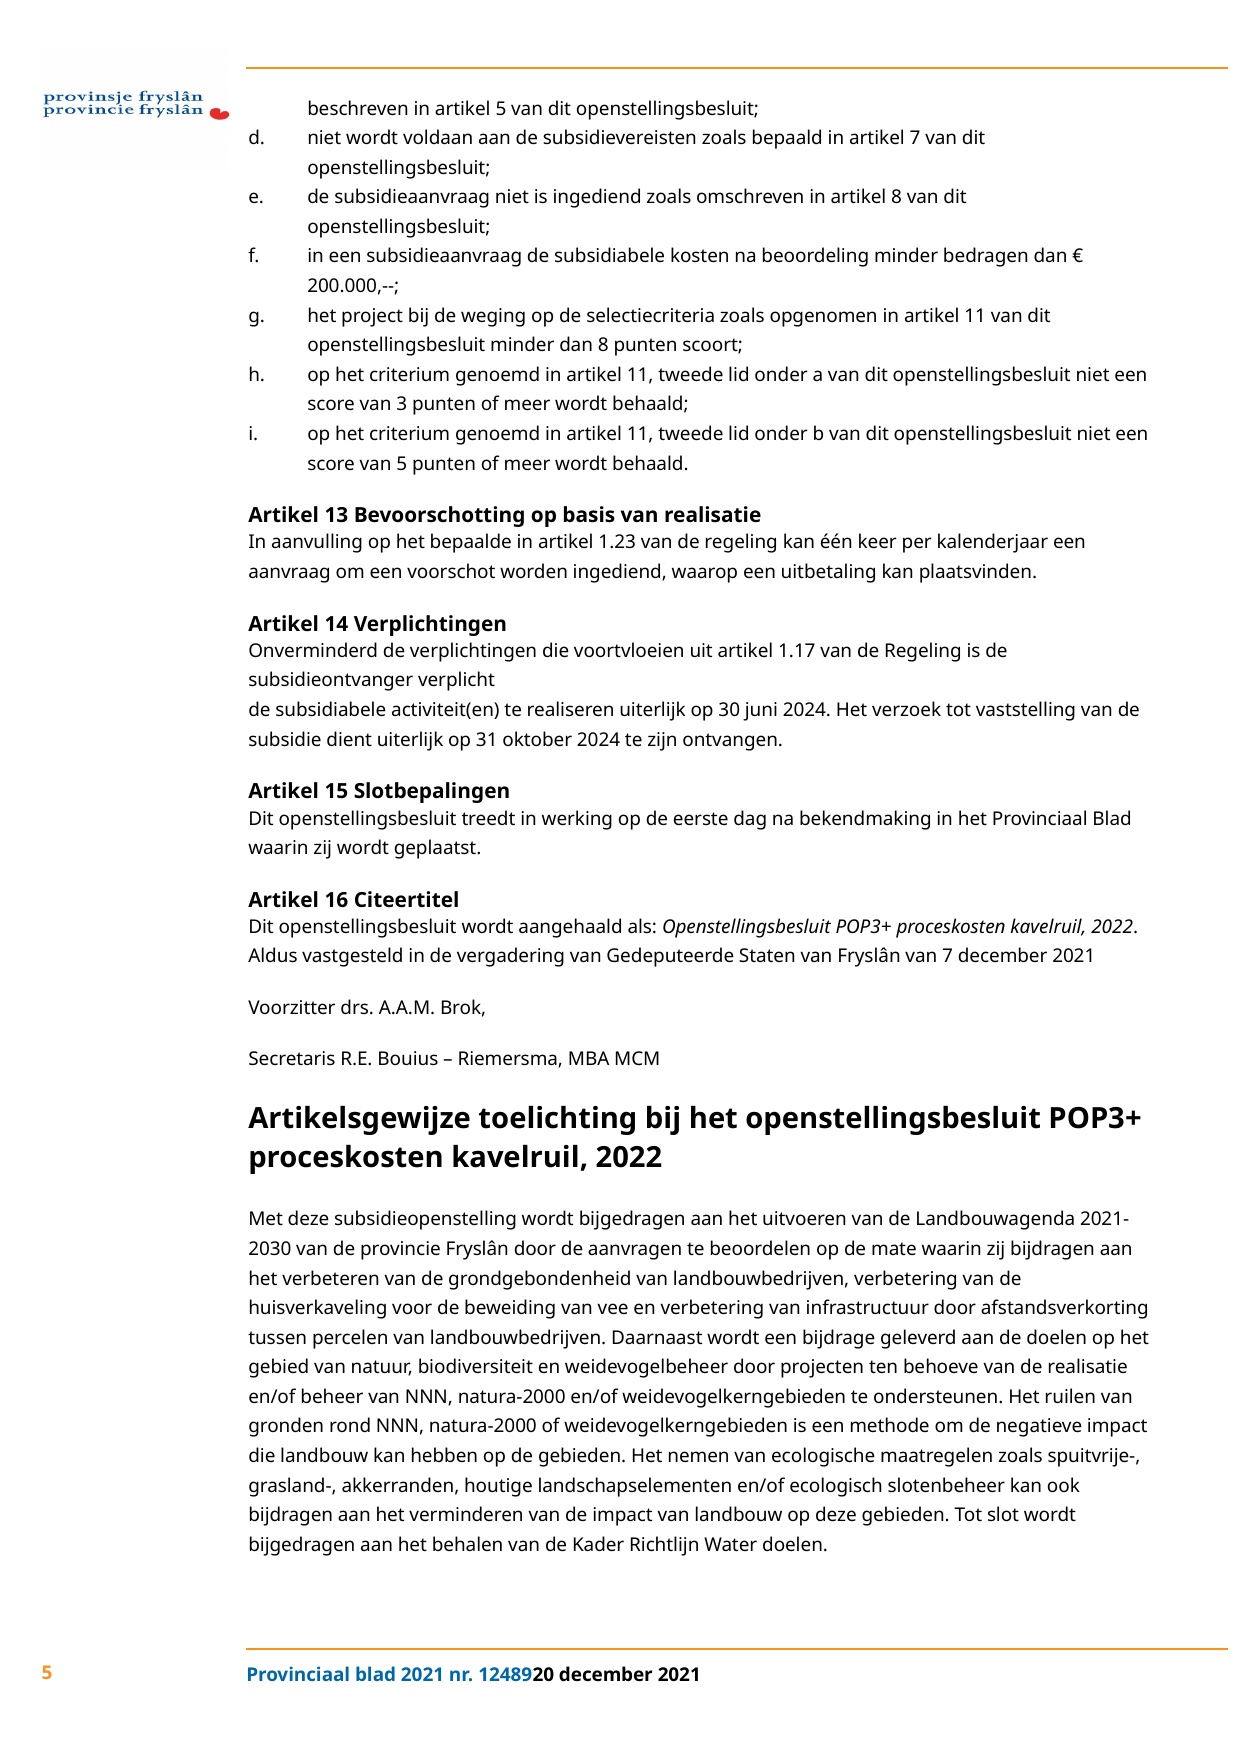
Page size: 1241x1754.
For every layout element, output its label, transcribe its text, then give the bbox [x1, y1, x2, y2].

list beschreven in artikel 5 van dit openstellingsbesluit; [248, 95, 1152, 121]
text Secretaris R.E. Bouius – Riemersma, MBA MCM [248, 1046, 1152, 1071]
text Artikel 15 Slotbepalingen [248, 776, 1152, 805]
list in een subsidieaanvraag de subsidiabele kosten na beoordeling minder bedragen dan € 200.000,--; [248, 243, 1152, 298]
text Dit openstellingsbesluit treedt in werking op de eerste dag na bekendmaking in het Provinciaal Blad waarin zij wordt geplaatst. [248, 805, 1152, 860]
text Artikel 14 Verplichtingen [248, 609, 1152, 637]
list het project bij de weging op de selectiecriteria zoals opgenomen in artikel 11 van dit openstellingsbesluit minder dan 8 punten scoort; [248, 302, 1152, 357]
list de subsidieaanvraag niet is ingediend zoals omschreven in artikel 8 van dit openstellingsbesluit; [248, 183, 1152, 239]
list niet wordt voldaan aan de subsidievereisten zoals bepaald in artikel 7 van dit openstellingsbesluit; [248, 124, 1152, 180]
text Aldus vastgesteld in de vergadering van Gedeputeerde Staten van Fryslân van 7 december 2021 [248, 943, 1152, 968]
list op het criterium genoemd in artikel 11, tweede lid onder b van dit openstellingsbesluit niet een score van 5 punten of meer wordt behaald. [248, 420, 1152, 476]
text Met deze subsidieopenstelling wordt bijgedragen aan het uitvoeren van de Landbouwagenda 2021-2030 van de provincie Fryslân door de aanvragen te beoordelen op de mate waarin zij bijdragen aan het verbeteren van de grondgebondenheid van landbouwbedrijven, verbetering van de huisverkaveling voor de beweiding van vee en verbetering van infrastructuur door afstandsverkorting tussen percelen van landbouwbedrijven. Daarnaast wordt een bijdrage geleverd aan de doelen op het gebied van natuur, biodiversiteit en weidevogelbeheer door projecten ten behoeve van de realisatie en/of beheer van NNN, natura-2000 en/of weidevogelkerngebieden te ondersteunen. Het ruilen van gronden rond NNN, natura-2000 of weidevogelkerngebieden is een methode om de negatieve impact die landbouw kan hebben op de gebieden. Het nemen van ecologische maatregelen zoals spuitvrije-, grasland-, akkerranden, houtige landschapselementen en/of ecologisch slotenbeheer kan ook bijdragen aan het verminderen van de impact van landbouw op deze gebieden. Tot slot wordt bijgedragen aan het behalen van de Kader Richtlijn Water doelen. [248, 1206, 1152, 1557]
text In aanvulling op het bepaalde in artikel 1.23 van de regeling kan één keer per kalenderjaar een aanvraag om een voorschot worden ingediend, waarop een uitbetaling kan plaatsvinden. [248, 529, 1152, 584]
list op het criterium genoemd in artikel 11, tweede lid onder a van dit openstellingsbesluit niet een score van 3 punten of meer wordt behaald; [248, 361, 1152, 416]
text Artikel 13 Bevoorschotting op basis van realisatie [248, 500, 1152, 529]
text Artikelsgewijze toelichting bij het openstellingsbesluit POP3+ proceskosten kavelruil, 2022 [248, 1097, 1152, 1176]
text Voorzitter drs. A.A.M. Brok, [248, 994, 1152, 1020]
text Artikel 16 Citeertitel [248, 885, 1152, 913]
text Onverminderd de verplichtingen die voortvloeien uit artikel 1.17 van de Regeling is de subsidieontvanger verplicht [248, 637, 1152, 692]
text Dit openstellingsbesluit wordt aangehaald als: Openstellingsbesluit POP3+ proceskosten kavelruil, 2022. [248, 913, 1152, 939]
text de subsidiabele activiteit(en) te realiseren uiterlijk op 30 juni 2024. Het verzoek tot vaststelling van de subsidie dient uiterlijk op 31 oktober 2024 te zijn ontvangen. [248, 696, 1152, 752]
picture [41, 47, 231, 172]
